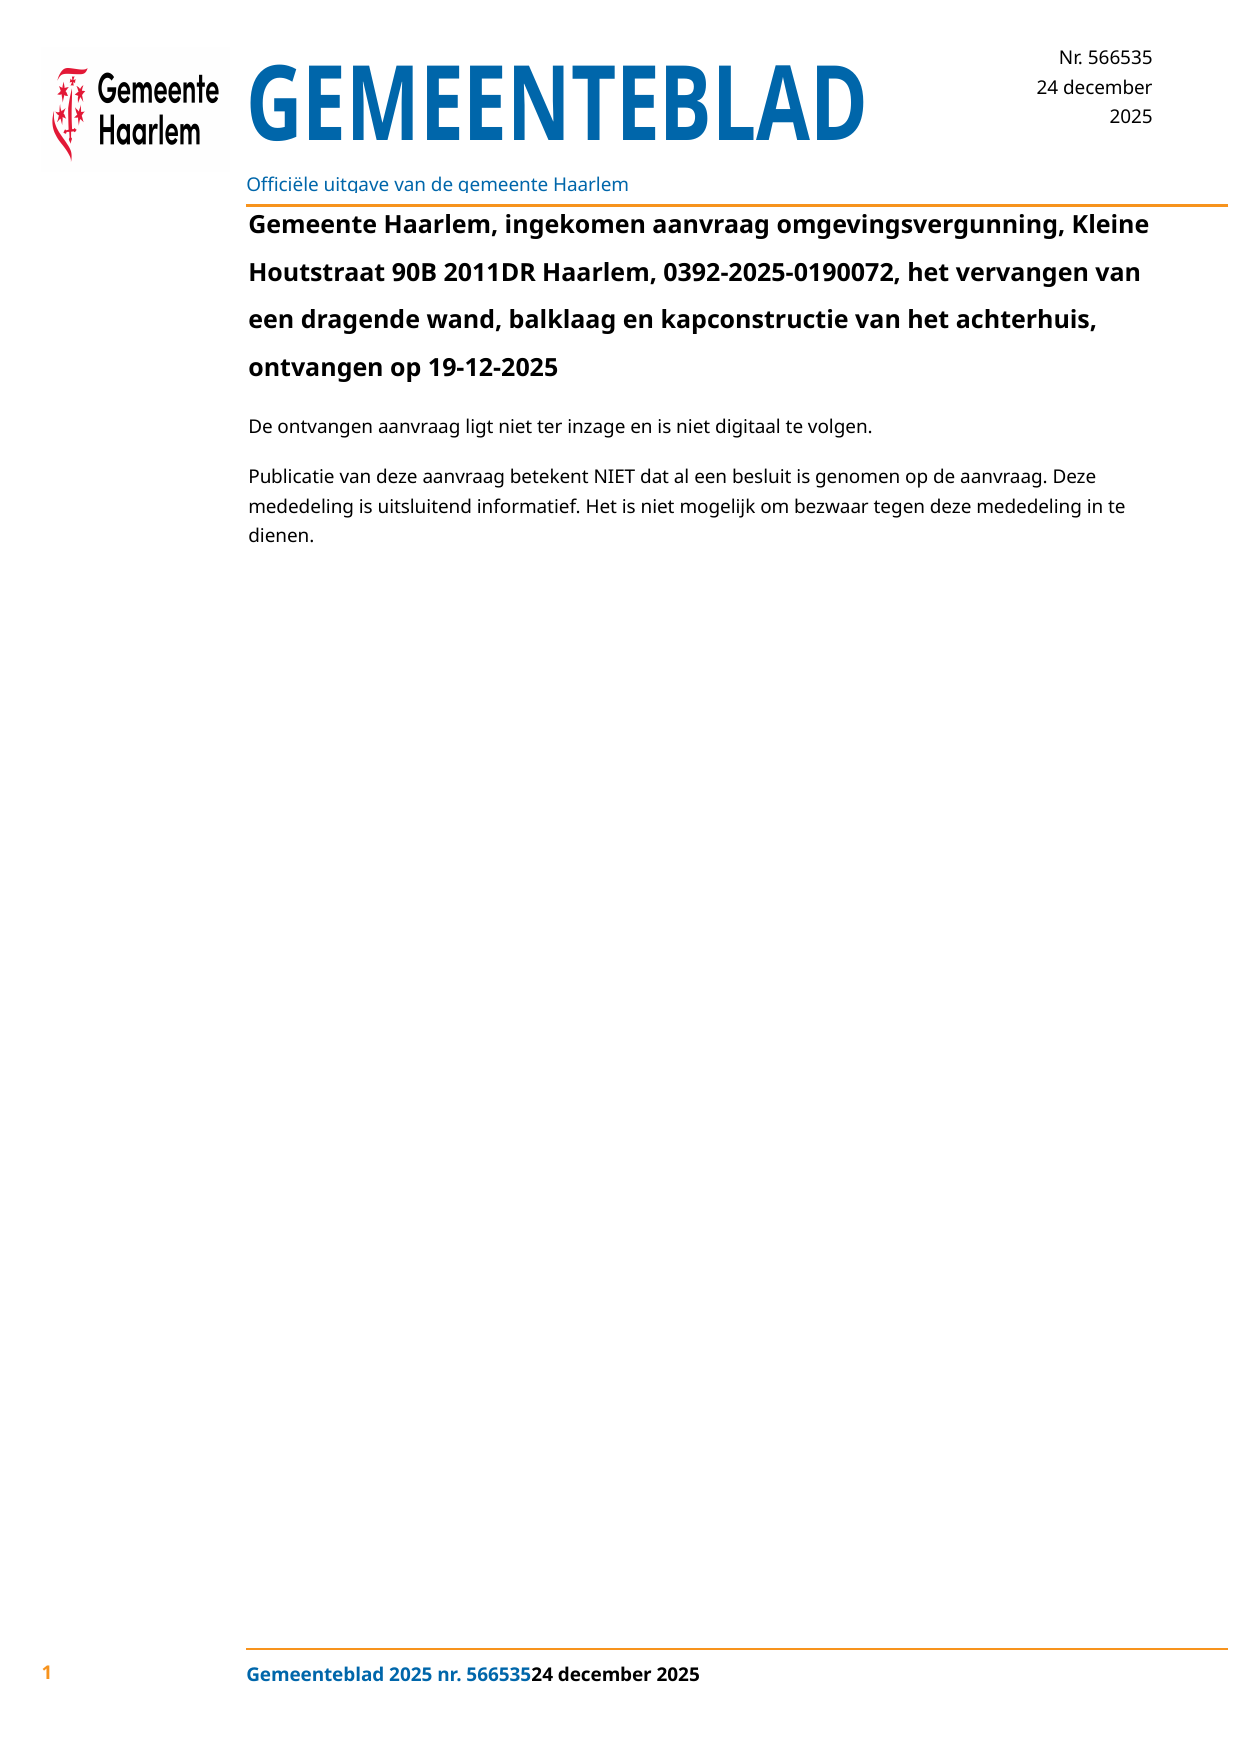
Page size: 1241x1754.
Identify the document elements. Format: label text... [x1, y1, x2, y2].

picture [41, 47, 231, 172]
text Gemeente Haarlem, ingekomen aanvraag omgevingsvergunning, Kleine Houtstraat 90B 2011DR Haarlem, 0392-2025-0190072, het vervangen van een dragende wand, balklaag en kapconstructie van het achterhuis, ontvangen op 19-12-2025 [248, 207, 1152, 384]
text De ontvangen aanvraag ligt niet ter inzage en is niet digitaal te volgen. [248, 413, 1152, 439]
text Publicatie van deze aanvraag betekent NIET dat al een besluit is genomen op de aanvraag. Deze mededeling is uitsluitend informatief. Het is niet mogelijk om bezwaar tegen deze mededeling in te dienen. [248, 463, 1152, 548]
